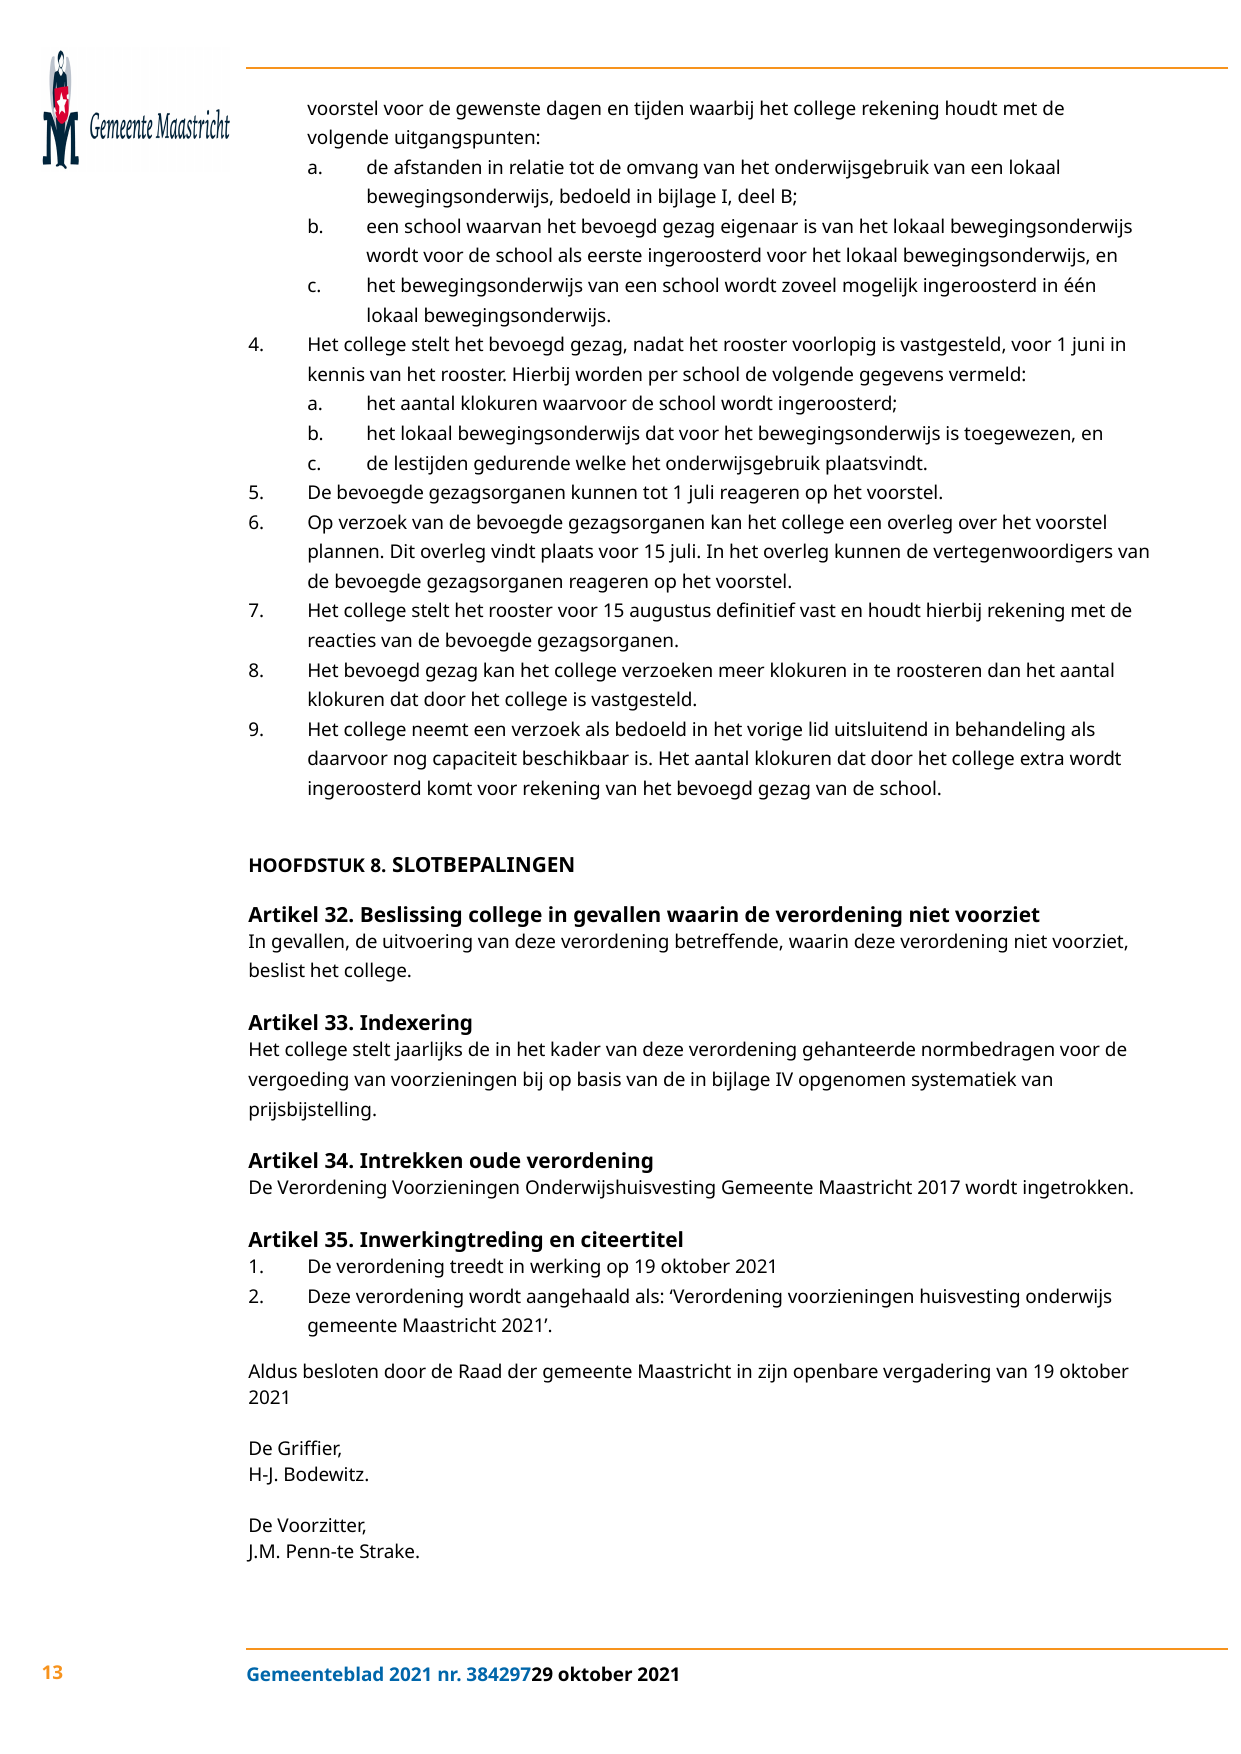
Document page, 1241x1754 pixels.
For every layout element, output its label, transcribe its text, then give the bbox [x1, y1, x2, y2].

list Het college stelt het bevoegd gezag, nadat het rooster voorlopig is vastgesteld, voor 1 juni in kennis van het rooster. Hierbij worden per school de volgende gegevens vermeld: [248, 331, 1152, 387]
text J.M. Penn-te Strake. [248, 1538, 1152, 1564]
text Artikel 32. Beslissing college in gevallen waarin de verordening niet voorziet [248, 900, 1152, 928]
list Het college stelt het rooster voor 15 augustus definitief vast en houdt hierbij rekening met de reacties van de bevoegde gezagsorganen. [248, 598, 1152, 653]
text Aldus besloten door de Raad der gemeente Maastricht in zijn openbare vergadering van 19 oktober 2021 [248, 1358, 1152, 1410]
list De bevoegde gezagsorganen kunnen tot 1 juli reageren op het voorstel. [248, 479, 1152, 505]
list voorstel voor de gewenste dagen en tijden waarbij het college rekening houdt met de volgende uitgangspunten: [248, 95, 1152, 150]
text HOOFDSTUK 8. SLOTBEPALINGEN [248, 850, 1152, 879]
picture [41, 47, 231, 172]
list een school waarvan het bevoegd gezag eigenaar is van het lokaal bewegingsonderwijs wordt voor de school als eerste ingeroosterd voor het lokaal bewegingsonderwijs, en [307, 213, 1152, 268]
list Op verzoek van de bevoegde gezagsorganen kan het college een overleg over het voorstel plannen. Dit overleg vindt plaats voor 15 juli. In het overleg kunnen de vertegenwoordigers van de bevoegde gezagsorganen reageren op het voorstel. [248, 509, 1152, 594]
list Het bevoegd gezag kan het college verzoeken meer klokuren in te roosteren dan het aantal klokuren dat door het college is vastgesteld. [248, 657, 1152, 712]
text Het college stelt jaarlijks de in het kader van deze verordening gehanteerde normbedragen voor de vergoeding van voorzieningen bij op basis van de in bijlage IV opgenomen systematiek van prijsbijstelling. [248, 1037, 1152, 1121]
text Artikel 34. Intrekken oude verordening [248, 1146, 1152, 1174]
text In gevallen, de uitvoering van deze verordening betreffende, waarin deze verordening niet voorziet, beslist het college. [248, 928, 1152, 983]
text De Voorzitter, [248, 1513, 1152, 1538]
list de afstanden in relatie tot de omvang van het onderwijsgebruik van een lokaal bewegingsonderwijs, bedoeld in bijlage I, deel B; [307, 154, 1152, 209]
list het bewegingsonderwijs van een school wordt zoveel mogelijk ingeroosterd in één lokaal bewegingsonderwijs. [307, 272, 1152, 328]
list het aantal klokuren waarvoor de school wordt ingeroosterd; [307, 391, 1152, 416]
text De Griffier, [248, 1435, 1152, 1461]
text Artikel 35. Inwerkingtreding en citeertitel [248, 1225, 1152, 1253]
list Deze verordening wordt aangehaald als: ‘Verordening voorzieningen huisvesting onderwijs gemeente Maastricht 2021’. [248, 1283, 1152, 1338]
text De Verordening Voorzieningen Onderwijshuisvesting Gemeente Maastricht 2017 wordt ingetrokken. [248, 1174, 1152, 1200]
list Het college neemt een verzoek als bedoeld in het vorige lid uitsluitend in behandeling als daarvoor nog capaciteit beschikbaar is. Het aantal klokuren dat door het college extra wordt ingeroosterd komt voor rekening van het bevoegd gezag van de school. [248, 716, 1152, 801]
list de lestijden gedurende welke het onderwijsgebruik plaatsvindt. [307, 450, 1152, 476]
list De verordening treedt in werking op 19 oktober 2021 [248, 1253, 1152, 1279]
text H-J. Bodewitz. [248, 1461, 1152, 1487]
list het lokaal bewegingsonderwijs dat voor het bewegingsonderwijs is toegewezen, en [307, 420, 1152, 446]
text Artikel 33. Indexering [248, 1008, 1152, 1037]
